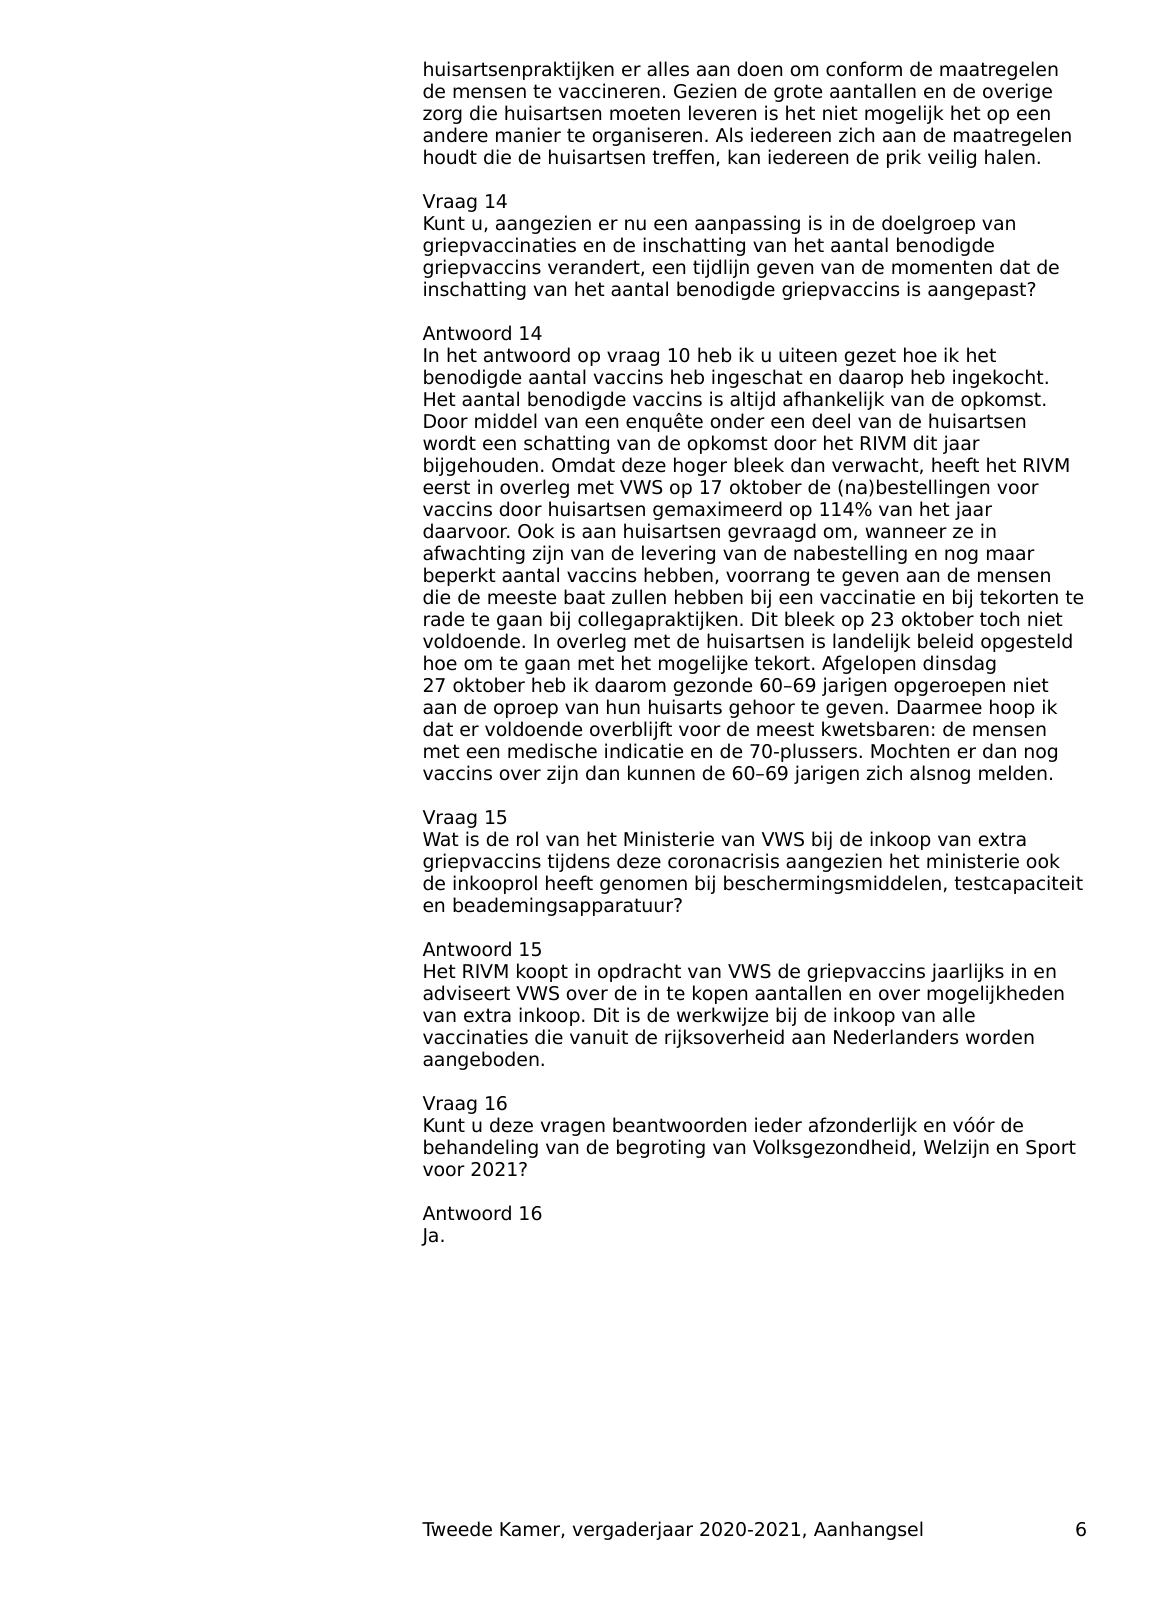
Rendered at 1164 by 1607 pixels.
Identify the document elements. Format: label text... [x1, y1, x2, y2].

text huisartsenpraktijken er alles aan doen om conform de maatregelen de mensen te vaccineren. Gezien de grote aantallen en de overige zorg die huisartsen moeten leveren is het niet mogelijk het op een andere manier te organiseren. Als iedereen zich aan de maatregelen houdt die de huisartsen treffen, kan iedereen de prik veilig halen. [422, 59, 1087, 169]
text Vraag 14 [422, 191, 1087, 213]
text Kunt u, aangezien er nu een aanpassing is in de doelgroep van griepvaccinaties en de inschatting van het aantal benodigde griepvaccins verandert, een tijdlijn geven van de momenten dat de inschatting van het aantal benodigde griepvaccins is aangepast? [422, 213, 1087, 301]
text Het RIVM koopt in opdracht van VWS de griepvaccins jaarlijks in en adviseert VWS over de in te kopen aantallen en over mogelijkheden van extra inkoop. Dit is de werkwijze bij de inkoop van alle vaccinaties die vanuit de rijksoverheid aan Nederlanders worden aangeboden. [422, 961, 1087, 1071]
text Antwoord 15 [422, 939, 1087, 961]
text Antwoord 14 [422, 323, 1087, 345]
text In het antwoord op vraag 10 heb ik u uiteen gezet hoe ik het benodigde aantal vaccins heb ingeschat en daarop heb ingekocht. Het aantal benodigde vaccins is altijd afhankelijk van de opkomst. Door middel van een enquête onder een deel van de huisartsen wordt een schatting van de opkomst door het RIVM dit jaar bijgehouden. Omdat deze hoger bleek dan verwacht, heeft het RIVM eerst in overleg met VWS op 17 oktober de (na)bestellingen voor vaccins door huisartsen gemaximeerd op 114% van het jaar daarvoor. Ook is aan huisartsen gevraagd om, wanneer ze in afwachting zijn van de levering van de nabestelling en nog maar beperkt aantal vaccins hebben, voorrang te geven aan de mensen die de meeste baat zullen hebben bij een vaccinatie en bij tekorten te rade te gaan bij collegapraktijken. Dit bleek op 23 oktober toch niet voldoende. In overleg met de huisartsen is landelijk beleid opgesteld hoe om te gaan met het mogelijke tekort. Afgelopen dinsdag 27 oktober heb ik daarom gezonde 60–69 jarigen opgeroepen niet aan de oproep van hun huisarts gehoor te geven. Daarmee hoop ik dat er voldoende overblijft voor de meest kwetsbaren: de mensen met een medische indicatie en de 70-plussers. Mochten er dan nog vaccins over zijn dan kunnen de 60–69 jarigen zich alsnog melden. [422, 345, 1087, 785]
text Antwoord 16 [422, 1203, 1087, 1225]
text Wat is de rol van het Ministerie van VWS bij de inkoop van extra griepvaccins tijdens deze coronacrisis aangezien het ministerie ook de inkooprol heeft genomen bij beschermingsmiddelen, testcapaciteit en beademingsapparatuur? [422, 829, 1087, 917]
text Ja. [422, 1225, 1087, 1247]
text Vraag 16 [422, 1093, 1087, 1115]
text Vraag 15 [422, 807, 1087, 829]
text Kunt u deze vragen beantwoorden ieder afzonderlijk en vóór de behandeling van de begroting van Volksgezondheid, Welzijn en Sport voor 2021? [422, 1115, 1087, 1181]
